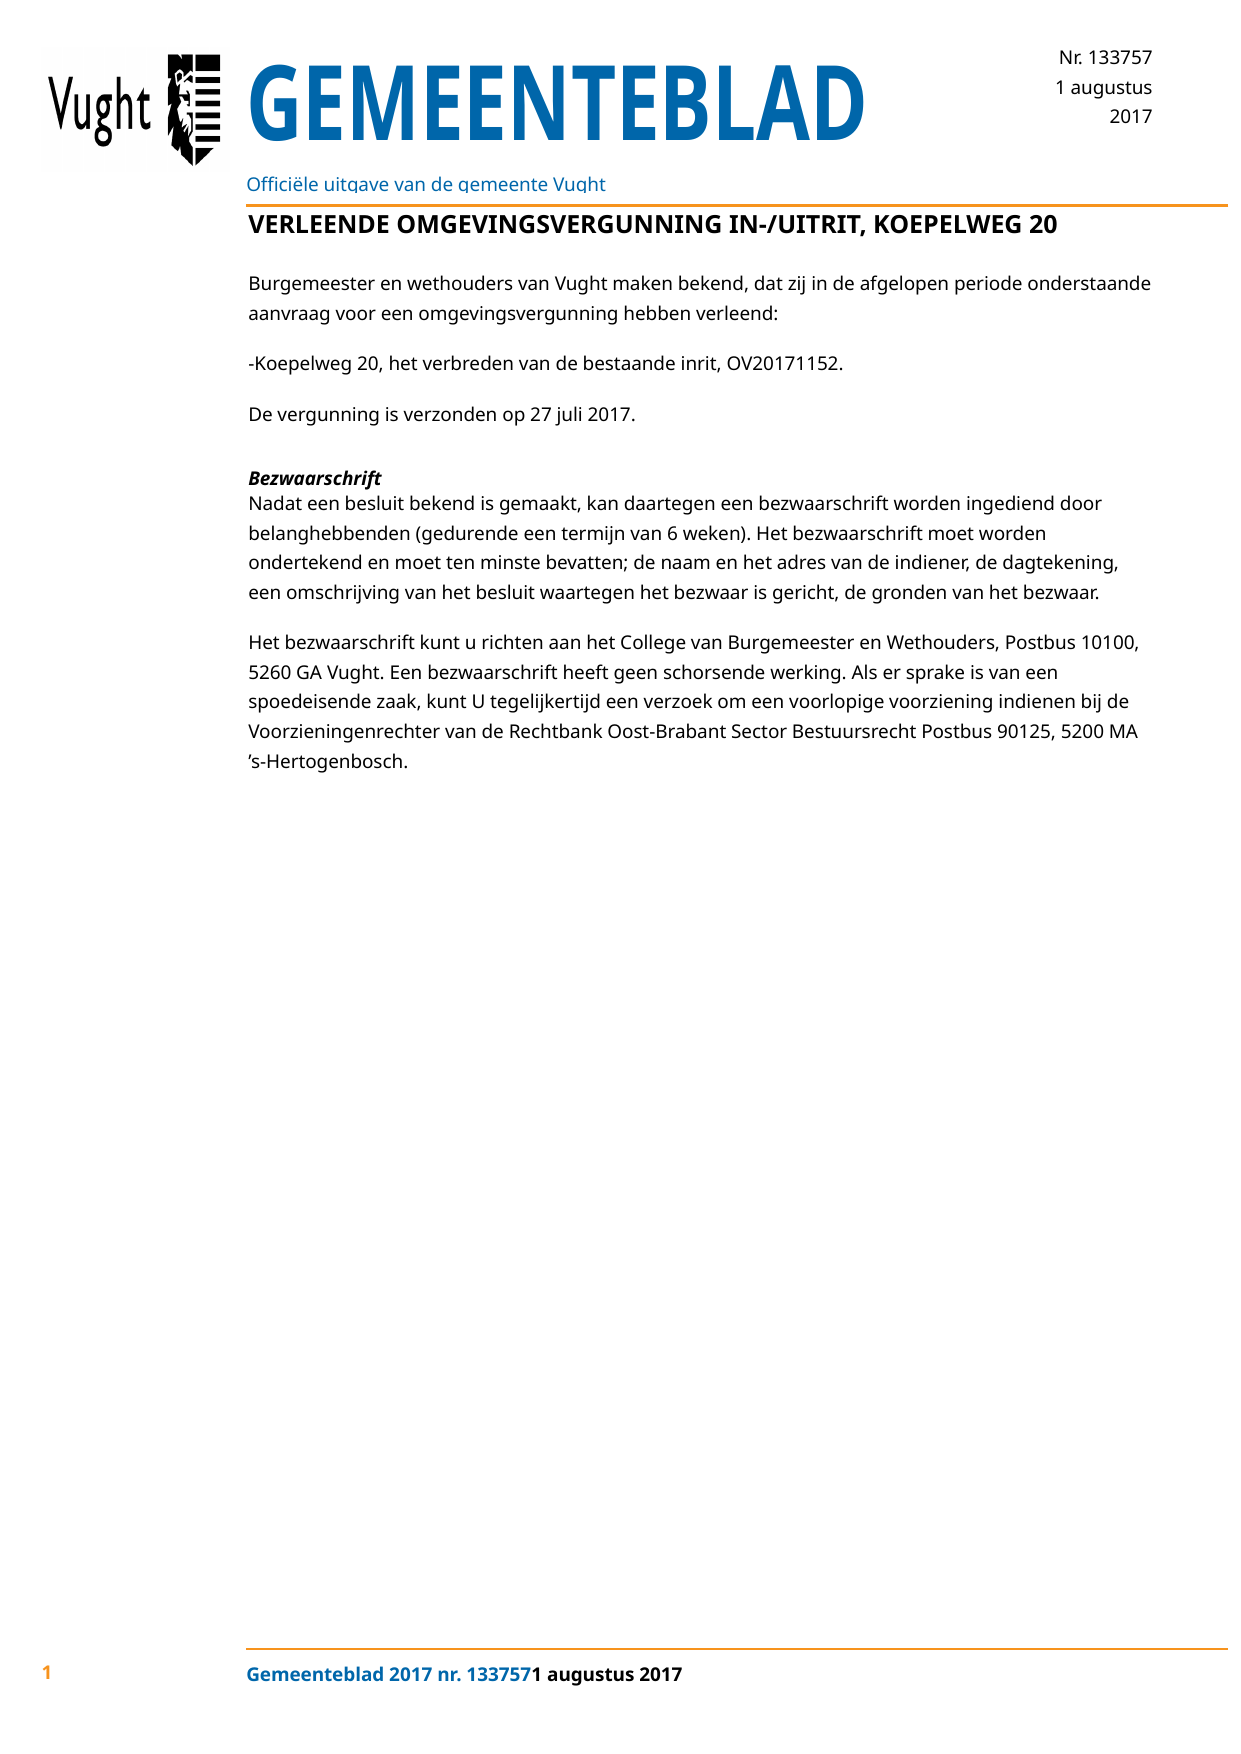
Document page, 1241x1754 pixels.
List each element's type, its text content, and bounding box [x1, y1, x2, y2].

text Het bezwaarschrift kunt u richten aan het College van Burgemeester en Wethouders, Postbus 10100, 5260 GA Vught. Een bezwaarschrift heeft geen schorsende werking. Als er sprake is van een spoedeisende zaak, kunt U tegelijkertijd een verzoek om een voorlopige voorziening indienen bij de Voorzieningenrechter van de Rechtbank Oost-Brabant Sector Bestuursrecht Postbus 90125, 5200 MA ’s-Hertogenbosch. [248, 629, 1152, 774]
text Nadat een besluit bekend is gemaakt, kan daartegen een bezwaarschrift worden ingediend door belanghebbenden (gedurende een termijn van 6 weken). Het bezwaarschrift moet worden ondertekend en moet ten minste bevatten; de naam en het adres van de indiener, de dagtekening, een omschrijving van het besluit waartegen het bezwaar is gericht, de gronden van het bezwaar. [248, 490, 1152, 605]
text De vergunning is verzonden op 27 juli 2017. [248, 401, 1152, 426]
text VERLEENDE OMGEVINGSVERGUNNING IN-/UITRIT, KOEPELWEG 20 [248, 207, 1152, 241]
picture [41, 47, 231, 172]
text Burgemeester en wethouders van Vught maken bekend, dat zij in de afgelopen periode onderstaande aanvraag voor een omgevingsvergunning hebben verleend: [248, 270, 1152, 326]
text Bezwaarschrift [248, 465, 1152, 490]
text -Koepelweg 20, het verbreden van de bestaande inrit, OV20171152. [248, 350, 1152, 376]
